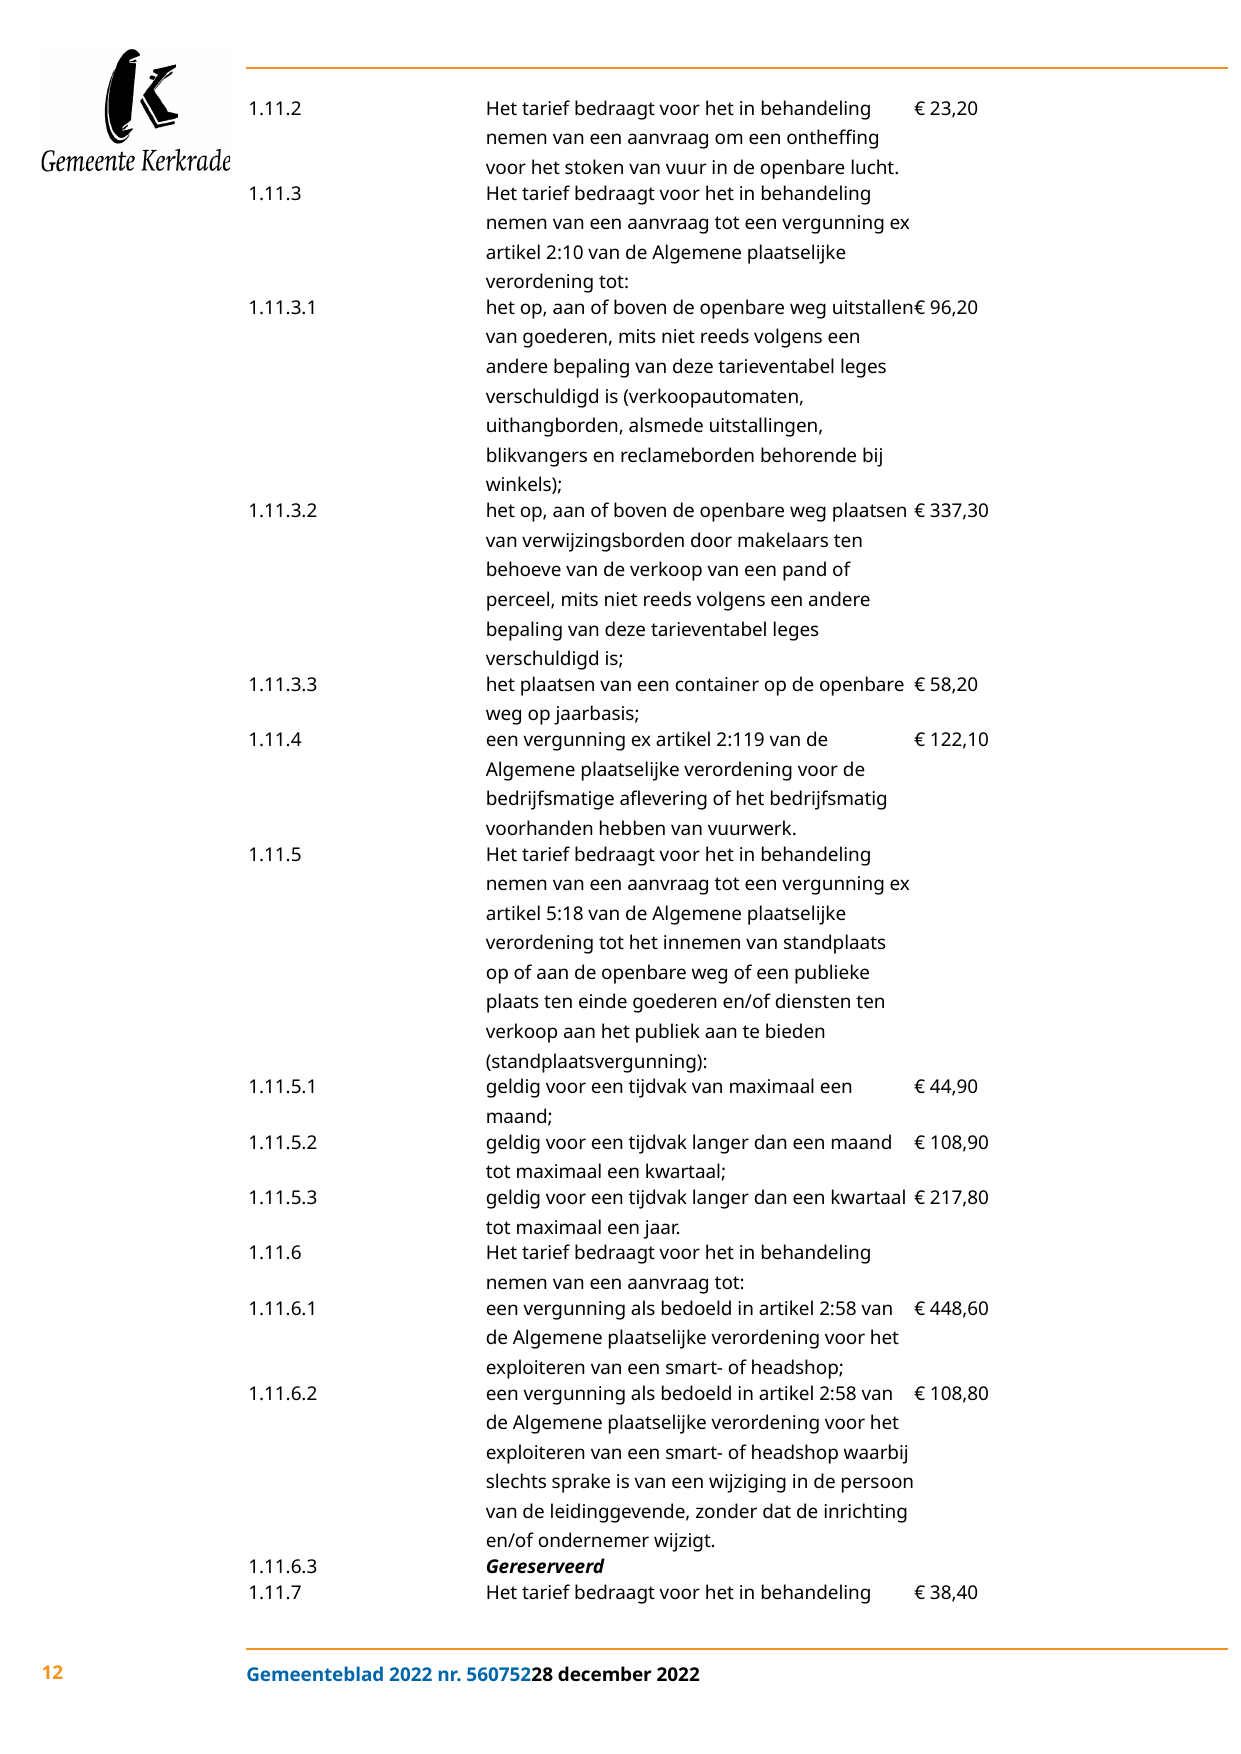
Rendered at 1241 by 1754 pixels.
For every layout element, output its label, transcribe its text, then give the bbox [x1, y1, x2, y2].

table_cell 1.11.7 [248, 1579, 486, 1605]
table_cell 1.11.5 [248, 841, 486, 1074]
table_cell [914, 1554, 1152, 1579]
table_cell 1.11.5.3 [248, 1184, 486, 1239]
table_cell het plaatsen van een container op de openbare weg op jaarbasis; [486, 671, 914, 726]
table_cell Het tarief bedraagt voor het in behandeling nemen van een aanvraag tot: [486, 1240, 914, 1295]
table_cell 1.11.6.2 [248, 1380, 486, 1553]
table_cell 1.11.3.3 [248, 671, 486, 726]
table_cell € 217,80 [914, 1184, 1152, 1239]
table_cell € 38,40 [914, 1579, 1152, 1605]
table_cell € 337,30 [914, 498, 1152, 671]
table_cell € 122,10 [914, 726, 1152, 841]
table_cell een vergunning ex artikel 2:119 van de Algemene plaatselijke verordening voor de bedrijfsmatige aflevering of het bedrijfsmatig voorhanden hebben van vuurwerk. [486, 726, 914, 841]
table_cell Het tarief bedraagt voor het in behandeling nemen van een aanvraag tot een vergunning ex artikel 5:18 van de Algemene plaatselijke verordening tot het innemen van standplaats op of aan de openbare weg of een publieke plaats ten einde goederen en/of diensten ten verkoop aan het publiek aan te bieden (standplaatsvergunning): [486, 841, 914, 1074]
table_cell geldig voor een tijdvak langer dan een kwartaal tot maximaal een jaar. [486, 1184, 914, 1239]
table_cell 1.11.6.3 [248, 1554, 486, 1579]
picture [41, 47, 231, 172]
table_cell 1.11.3 [248, 180, 486, 294]
table_cell het op, aan of boven de openbare weg plaatsen van verwijzingsborden door makelaars ten behoeve van de verkoop van een pand of perceel, mits niet reeds volgens een andere bepaling van deze tarieventabel leges verschuldigd is; [486, 498, 914, 671]
table_cell een vergunning als bedoeld in artikel 2:58 van de Algemene plaatselijke verordening voor het exploiteren van een smart- of headshop; [486, 1295, 914, 1380]
table_cell Het tarief bedraagt voor het in behandeling nemen van een aanvraag tot een vergunning ex artikel 2:10 van de Algemene plaatselijke verordening tot: [486, 180, 914, 294]
table_cell [914, 1240, 1152, 1295]
table_cell 1.11.6.1 [248, 1295, 486, 1380]
table_cell 1.11.2 [248, 95, 486, 180]
table_cell geldig voor een tijdvak langer dan een maand tot maximaal een kwartaal; [486, 1129, 914, 1184]
table_cell [914, 841, 1152, 1074]
table_cell € 448,60 [914, 1295, 1152, 1380]
table_cell 1.11.3.2 [248, 498, 486, 671]
table_cell Het tarief bedraagt voor het in behandeling [486, 1579, 914, 1605]
table_cell € 108,80 [914, 1380, 1152, 1553]
table_cell € 44,90 [914, 1074, 1152, 1129]
table_cell geldig voor een tijdvak van maximaal een maand; [486, 1074, 914, 1129]
table_cell 1.11.5.2 [248, 1129, 486, 1184]
table_cell € 96,20 [914, 294, 1152, 497]
table_cell € 23,20 [914, 95, 1152, 180]
table_cell 1.11.3.1 [248, 294, 486, 497]
table_cell Gereserveerd [486, 1554, 914, 1579]
table_cell een vergunning als bedoeld in artikel 2:58 van de Algemene plaatselijke verordening voor het exploiteren van een smart- of headshop waarbij slechts sprake is van een wijziging in de persoon van de leidinggevende, zonder dat de inrichting en/of ondernemer wijzigt. [486, 1380, 914, 1553]
table_cell [914, 180, 1152, 294]
table_cell 1.11.4 [248, 726, 486, 841]
table_cell 1.11.5.1 [248, 1074, 486, 1129]
table_cell het op, aan of boven de openbare weg uitstallen van goederen, mits niet reeds volgens een andere bepaling van deze tarieventabel leges verschuldigd is (verkoopautomaten, uithangborden, alsmede uitstallingen, blikvangers en reclameborden behorende bij winkels); [486, 294, 914, 497]
table_cell € 58,20 [914, 671, 1152, 726]
table_cell € 108,90 [914, 1129, 1152, 1184]
table_cell 1.11.6 [248, 1240, 486, 1295]
table_cell Het tarief bedraagt voor het in behandeling nemen van een aanvraag om een ontheffing voor het stoken van vuur in de openbare lucht. [486, 95, 914, 180]
